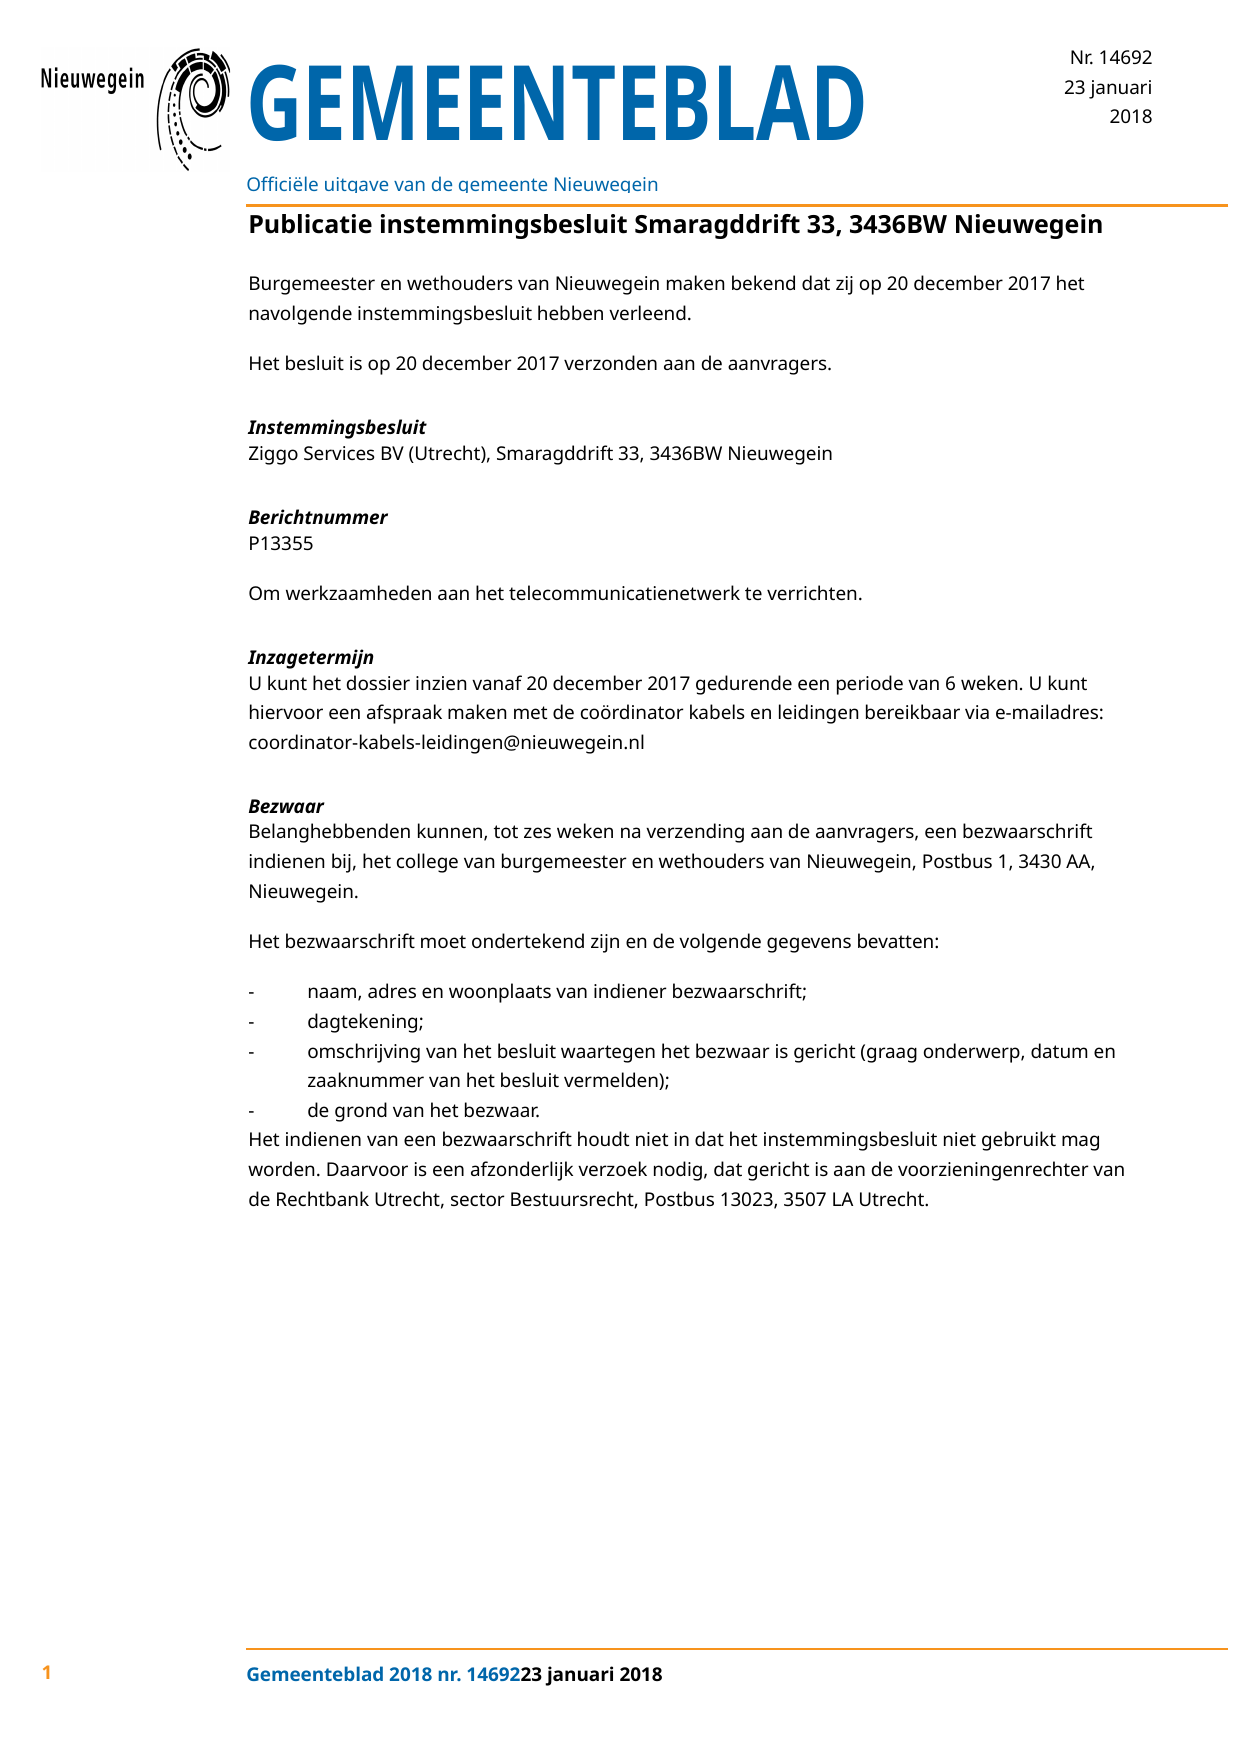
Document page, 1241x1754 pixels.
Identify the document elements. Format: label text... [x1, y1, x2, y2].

text Het indienen van een bezwaarschrift houdt niet in dat het instemmingsbesluit niet gebruikt mag worden. Daarvoor is een afzonderlijk verzoek nodig, dat gericht is aan de voorzieningenrechter van de Rechtbank Utrecht, sector Bestuursrecht, Postbus 13023, 3507 LA Utrecht. [248, 1127, 1152, 1211]
text U kunt het dossier inzien vanaf 20 december 2017 gedurende een periode van 6 weken. U kunt hiervoor een afspraak maken met de coördinator kabels en leidingen bereikbaar via e-mailadres: coordinator-kabels-leidingen@nieuwegein.nl [248, 670, 1152, 755]
text Het bezwaarschrift moet ondertekend zijn en de volgende gegevens bevatten: [248, 928, 1152, 954]
text P13355 [248, 530, 1152, 555]
text Belanghebbenden kunnen, tot zes weken na verzending aan de aanvragers, een bezwaarschrift indienen bij, het college van burgemeester en wethouders van Nieuwegein, Postbus 1, 3430 AA, Nieuwegein. [248, 819, 1152, 903]
text Om werkzaamheden aan het telecommunicatienetwerk te verrichten. [248, 580, 1152, 606]
list de grond van het bezwaar. [248, 1097, 1152, 1123]
text Bezwaar [248, 793, 1152, 819]
picture [41, 47, 231, 172]
text Burgemeester en wethouders van Nieuwegein maken bekend dat zij op 20 december 2017 het navolgende instemmingsbesluit hebben verleend. [248, 270, 1152, 326]
text Berichtnummer [248, 504, 1152, 530]
text Instemmingsbesluit [248, 414, 1152, 440]
text Inzagetermijn [248, 644, 1152, 670]
list dagtekening; [248, 1008, 1152, 1034]
text Het besluit is op 20 december 2017 verzonden aan de aanvragers. [248, 350, 1152, 376]
text Ziggo Services BV (Utrecht), Smaragddrift 33, 3436BW Nieuwegein [248, 440, 1152, 466]
list naam, adres en woonplaats van indiener bezwaarschrift; [248, 979, 1152, 1004]
list omschrijving van het besluit waartegen het bezwaar is gericht (graag onderwerp, datum en zaaknummer van het besluit vermelden); [248, 1038, 1152, 1093]
text Publicatie instemmingsbesluit Smaragddrift 33, 3436BW Nieuwegein [248, 207, 1152, 241]
